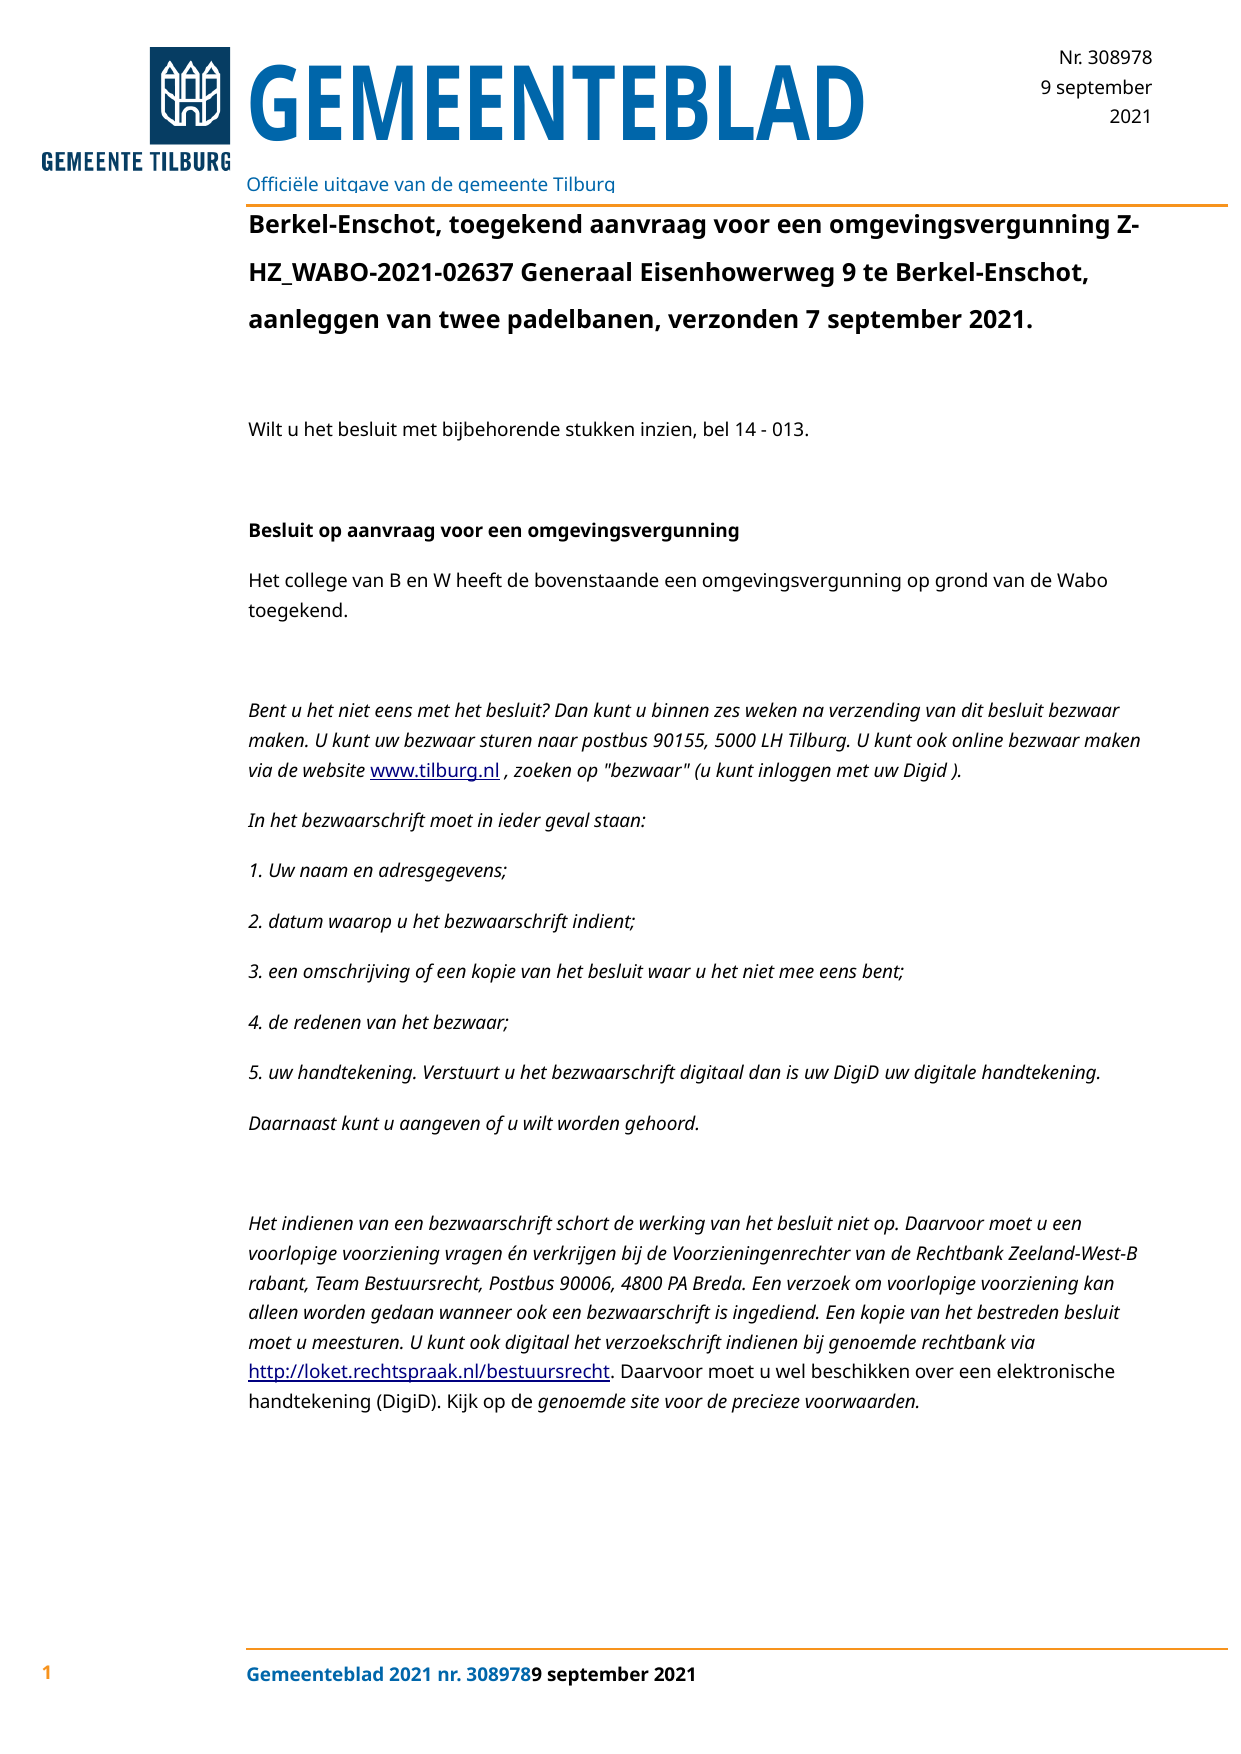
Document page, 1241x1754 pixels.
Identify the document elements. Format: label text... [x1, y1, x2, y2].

text Berkel-Enschot, toegekend aanvraag voor een omgevingsvergunning Z-HZ_WABO-2021-02637 Generaal Eisenhowerweg 9 te Berkel-Enschot, aanleggen van twee padelbanen, verzonden 7 september 2021. [248, 207, 1152, 336]
text 3. een omschrijving of een kopie van het besluit waar u het niet mee eens bent; [248, 958, 1152, 984]
picture [41, 47, 231, 172]
text Het indienen van een bezwaarschrift schort de werking van het besluit niet op. Daarvoor moet u een voorlopige voorziening vragen én verkrijgen bij de Voorzieningenrechter van de Rechtbank Zeeland-West-B rabant, Team Bestuursrecht, Postbus 90006, 4800 PA Breda. Een verzoek om voorlopige voorziening kan alleen worden gedaan wanneer ook een bezwaarschrift is ingediend. Een kopie van het bestreden besluit moet u meesturen. U kunt ook digitaal het verzoekschrift indienen bij genoemde rechtbank via http://loket.rechtspraak.nl/bestuursrecht. Daarvoor moet u wel beschikken over een elektronische handtekening (DigiD). Kijk op de genoemde site voor de precieze voorwaarden. [248, 1211, 1152, 1414]
text Wilt u het besluit met bijbehorende stukken inzien, bel 14 - 013. [248, 416, 1152, 442]
text 1. Uw naam en adresgegevens; [248, 858, 1152, 883]
text In het bezwaarschrift moet in ieder geval staan: [248, 807, 1152, 833]
text Besluit op aanvraag voor een omgevingsvergunning [248, 517, 1152, 542]
text 4. de redenen van het bezwaar; [248, 1009, 1152, 1034]
text 2. datum waarop u het bezwaarschrift indient; [248, 908, 1152, 934]
text Bent u het niet eens met het besluit? Dan kunt u binnen zes weken na verzending van dit besluit bezwaar maken. U kunt uw bezwaar sturen naar postbus 90155, 5000 LH Tilburg. U kunt ook online bezwaar maken via de website www.tilburg.nl , zoeken op "bezwaar" (u kunt inloggen met uw Digid ). [248, 698, 1152, 782]
text Het college van B en W heeft de bovenstaande een omgevingsvergunning op grond van de Wabo toegekend. [248, 567, 1152, 622]
text Daarnaast kunt u aangeven of u wilt worden gehoord. [248, 1110, 1152, 1135]
text 5. uw handtekening. Verstuurt u het bezwaarschrift digitaal dan is uw DigiD uw digitale handtekening. [248, 1059, 1152, 1085]
